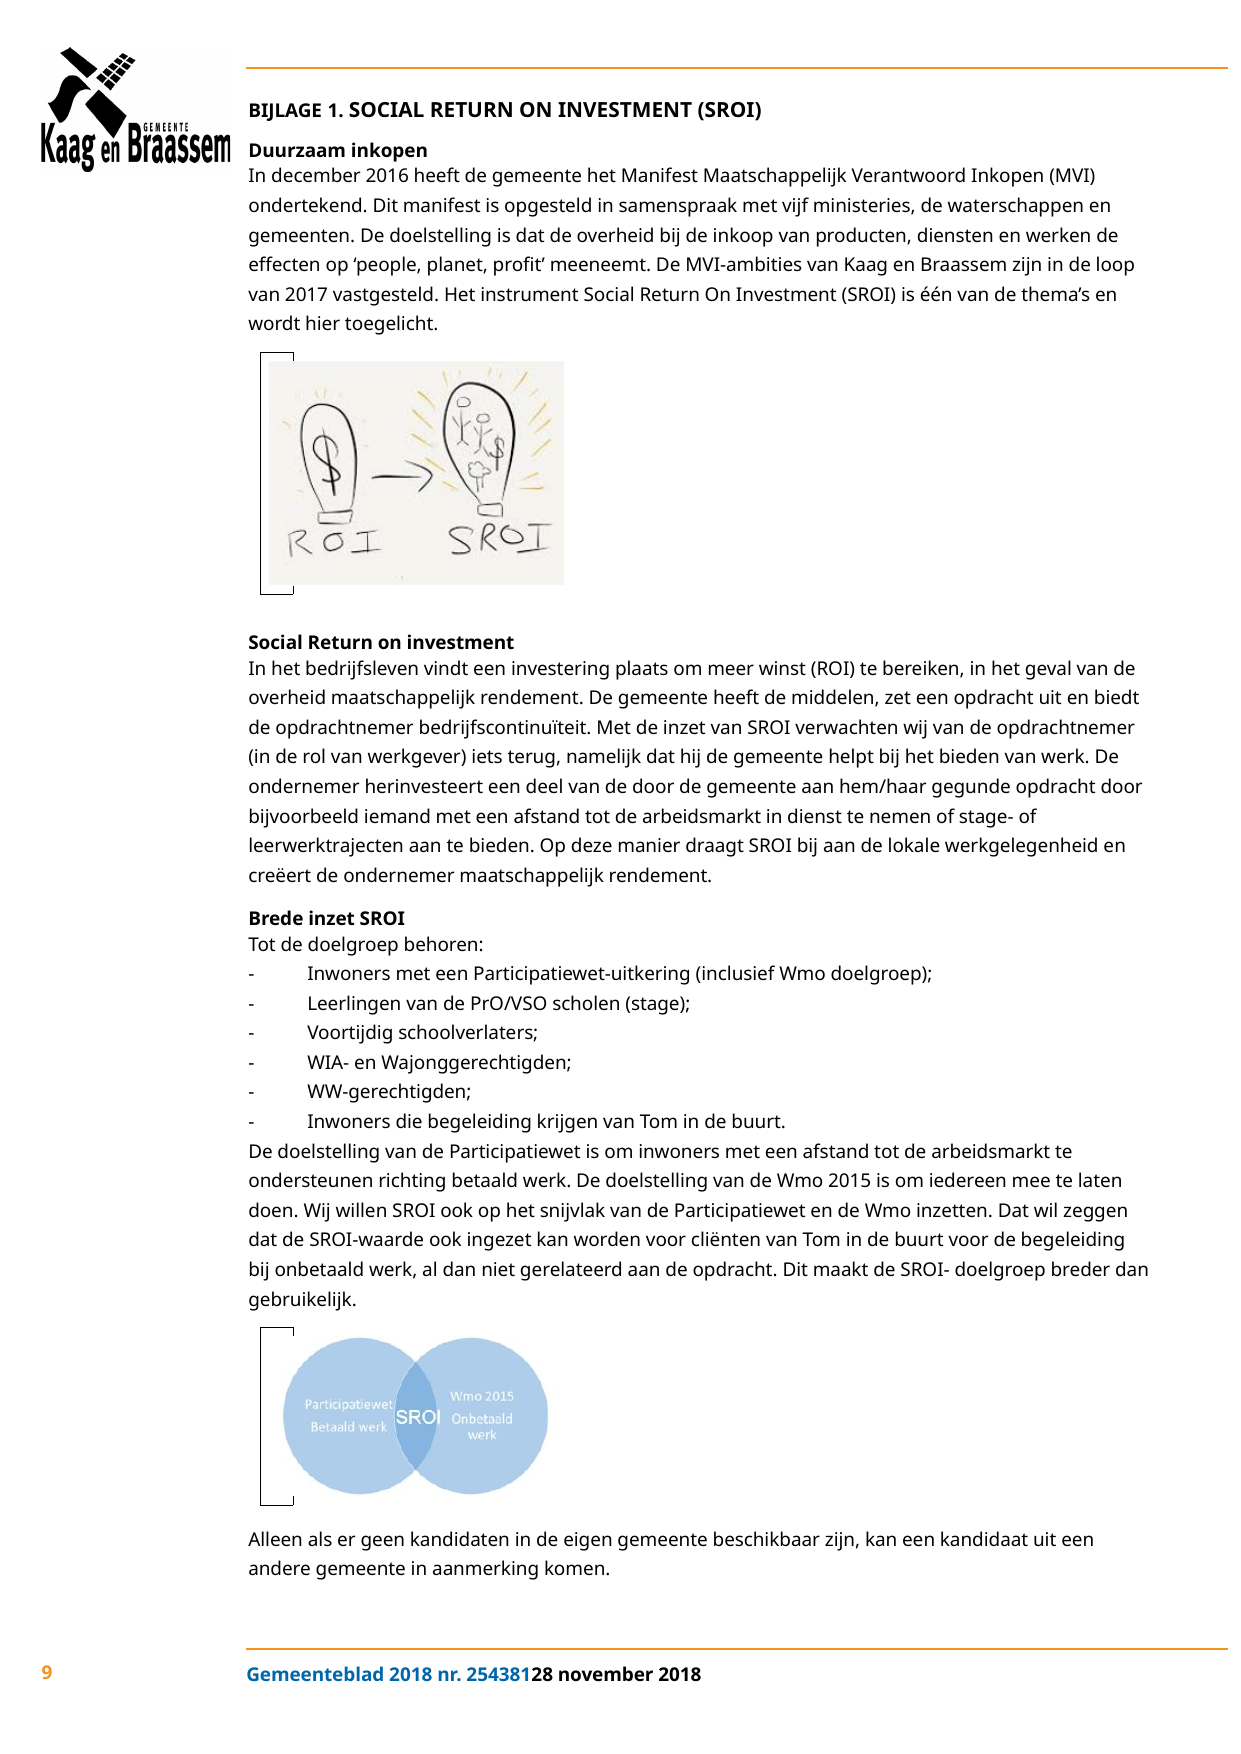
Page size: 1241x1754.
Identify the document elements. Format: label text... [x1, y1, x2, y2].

text Duurzaam inkopen [248, 137, 1152, 163]
picture [268, 361, 565, 586]
list Inwoners met een Participatiewet-uitkering (inclusief Wmo doelgroep); [248, 960, 1152, 986]
picture [268, 1336, 565, 1496]
text In het bedrijfsleven vindt een investering plaats om meer winst (ROI) te bereiken, in het geval van de overheid maatschappelijk rendement. De gemeente heeft de middelen, zet een opdracht uit en biedt de opdrachtnemer bedrijfscontinuïteit. Met de inzet van SROI verwachten wij van de opdrachtnemer (in de rol van werkgever) iets terug, namelijk dat hij de gemeente helpt bij het bieden van werk. De ondernemer herinvesteert een deel van de door de gemeente aan hem/haar gegunde opdracht door bijvoorbeeld iemand met een afstand tot de arbeidsmarkt in dienst te nemen of stage- of leerwerktrajecten aan te bieden. Op deze manier draagt SROI bij aan de lokale werkgelegenheid en creëert de ondernemer maatschappelijk rendement. [248, 655, 1152, 888]
text BIJLAGE 1. SOCIAL RETURN ON INVESTMENT (SROI) [248, 95, 1152, 123]
list Inwoners die begeleiding krijgen van Tom in de buurt. [248, 1108, 1152, 1134]
text In december 2016 heeft de gemeente het Manifest Maatschappelijk Verantwoord Inkopen (MVI) ondertekend. Dit manifest is opgesteld in samenspraak met vijf ministeries, de waterschappen en gemeenten. De doelstelling is dat de overheid bij de inkoop van producten, diensten en werken de effecten op ‘people, planet, profit’ meeneemt. De MVI-ambities van Kaag en Braassem zijn in de loop van 2017 vastgesteld. Het instrument Social Return On Investment (SROI) is één van de thema’s en wordt hier toegelicht. [248, 163, 1152, 336]
list Voortijdig schoolverlaters; [248, 1019, 1152, 1045]
list WIA- en Wajonggerechtigden; [248, 1049, 1152, 1075]
text Social Return on investment [248, 629, 1152, 655]
text Tot de doelgroep behoren: [248, 931, 1152, 957]
text De doelstelling van de Participatiewet is om inwoners met een afstand tot de arbeidsmarkt te ondersteunen richting betaald werk. De doelstelling van de Wmo 2015 is om iedereen mee te laten doen. Wij willen SROI ook op het snijvlak van de Participatiewet en de Wmo inzetten. Dat wil zeggen dat de SROI-waarde ook ingezet kan worden voor cliënten van Tom in de buurt voor de begeleiding bij onbetaald werk, al dan niet gerelateerd aan de opdracht. Dit maakt de SROI- doelgroep breder dan gebruikelijk. [248, 1138, 1152, 1312]
list WW-gerechtigden; [248, 1079, 1152, 1104]
text Brede inzet SROI [248, 905, 1152, 931]
list Leerlingen van de PrO/VSO scholen (stage); [248, 990, 1152, 1016]
picture [41, 47, 231, 172]
text Alleen als er geen kandidaten in de eigen gemeente beschikbaar zijn, kan een kandidaat uit een andere gemeente in aanmerking komen. [248, 1526, 1152, 1581]
